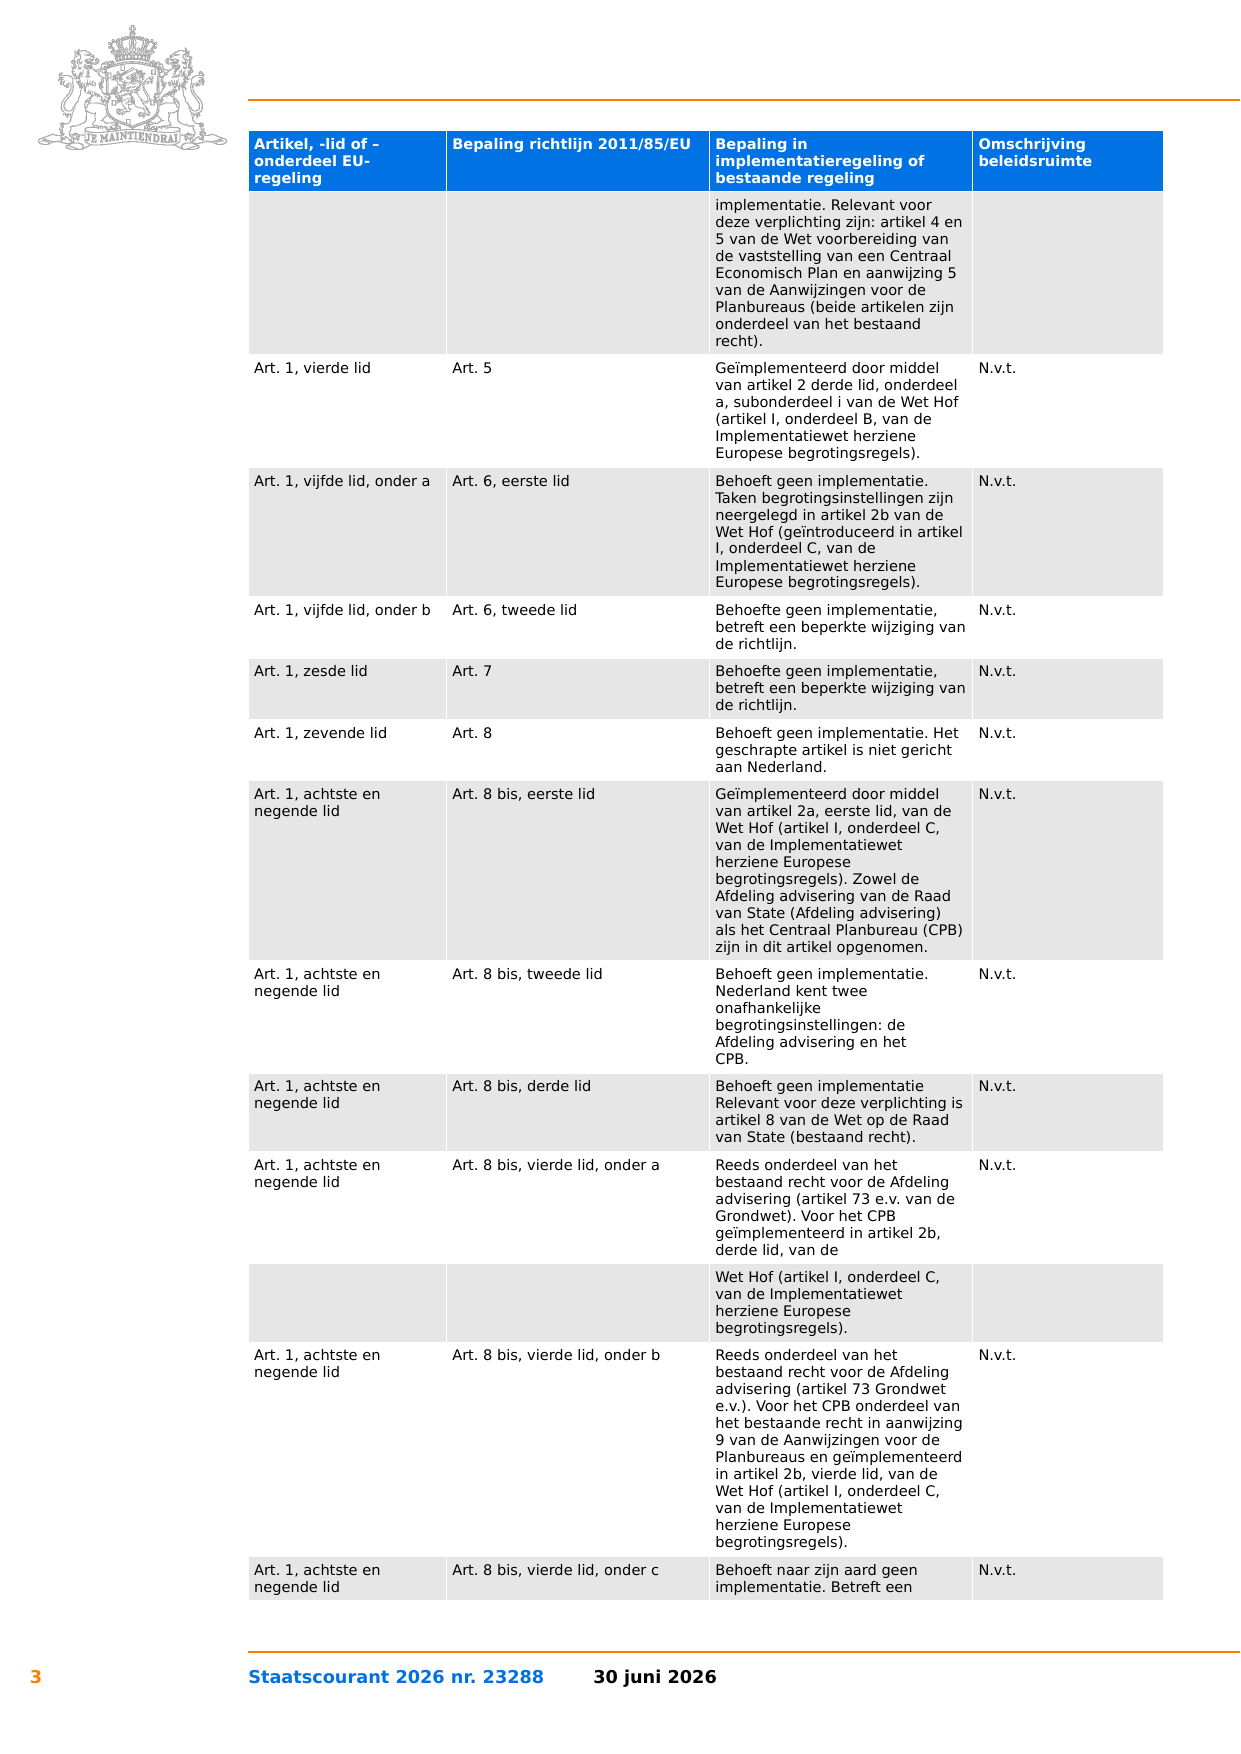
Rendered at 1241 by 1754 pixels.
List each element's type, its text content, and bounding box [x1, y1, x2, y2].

table_header Artikel, -lid of – onderdeel EU- regeling [249, 131, 446, 191]
table_cell Wet Hof (artikel I, onderdeel C, van de Implementatiewet herziene Europese begrotingsregels). [710, 1264, 972, 1342]
table_cell [973, 192, 1163, 354]
table_cell Art. 8 bis, derde lid [447, 1074, 709, 1151]
table_cell Art. 1, achtste en negende lid [249, 1557, 446, 1600]
table_cell Geïmplementeerd door middel van artikel 2a, eerste lid, van de Wet Hof (artikel I, onderdeel C, van de Implementatiewet herziene Europese begrotingsregels). Zowel de Afdeling advisering van de Raad van State (Afdeling advisering) als het Centraal Planbureau (CPB) zijn in dit artikel opgenomen. [710, 781, 972, 960]
table_cell [249, 1264, 446, 1342]
table_cell N.v.t. [973, 356, 1163, 467]
table_cell Art. 1, vijfde lid, onder a [249, 468, 446, 596]
table_cell Behoeft geen implementatie. Taken begrotingsinstellingen zijn neergelegd in artikel 2b van de Wet Hof (geïntroduceerd in artikel I, onderdeel C, van de Implementatiewet herziene Europese begrotingsregels). [710, 468, 972, 596]
table_cell Art. 6, tweede lid [447, 597, 709, 657]
table_header Bepaling richtlijn 2011/85/EU [447, 131, 709, 191]
table_cell Behoeft geen implementatie. Nederland kent twee onafhankelijke begrotingsinstellingen: de Afdeling advisering en het CPB. [710, 961, 972, 1073]
table_cell Art. 8 bis, eerste lid [447, 781, 709, 960]
table_cell Art. 5 [447, 356, 709, 467]
table_cell Art. 1, achtste en negende lid [249, 1074, 446, 1151]
table_cell Art. 8 [447, 720, 709, 780]
table_cell N.v.t. [973, 597, 1163, 657]
table_cell N.v.t. [973, 1152, 1163, 1263]
table_cell Art. 1, achtste en negende lid [249, 1343, 446, 1556]
table_header Omschrijving beleidsruimte [973, 131, 1163, 191]
table_cell N.v.t. [973, 1343, 1163, 1556]
table_cell Art. 1, vijfde lid, onder b [249, 597, 446, 657]
table_cell Behoeft geen implementatie Relevant voor deze verplichting is artikel 8 van de Wet op de Raad van State (bestaand recht). [710, 1074, 972, 1151]
table_cell Art. 1, achtste en negende lid [249, 961, 446, 1073]
table_cell Art. 8 bis, tweede lid [447, 961, 709, 1073]
table_cell Art. 1, zevende lid [249, 720, 446, 780]
table_cell [447, 1264, 709, 1342]
table_cell Art. 1, achtste en negende lid [249, 1152, 446, 1263]
table_cell Art. 1, zesde lid [249, 659, 446, 719]
table_cell Behoefte geen implementatie, betreft een beperkte wijziging van de richtlijn. [710, 659, 972, 719]
table_cell N.v.t. [973, 781, 1163, 960]
table_cell N.v.t. [973, 468, 1163, 596]
table_cell [447, 192, 709, 354]
table_cell Behoeft geen implementatie. Het geschrapte artikel is niet gericht aan Nederland. [710, 720, 972, 780]
table_cell N.v.t. [973, 961, 1163, 1073]
table_cell Reeds onderdeel van het bestaand recht voor de Afdeling advisering (artikel 73 e.v. van de Grondwet). Voor het CPB geïmplementeerd in artikel 2b, derde lid, van de [710, 1152, 972, 1263]
picture [38, 25, 227, 150]
table_cell [249, 192, 446, 354]
table_cell implementatie. Relevant voor deze verplichting zijn: artikel 4 en 5 van de Wet voorbereiding van de vaststelling van een Centraal Economisch Plan en aanwijzing 5 van de Aanwijzingen voor de Planbureaus (beide artikelen zijn onderdeel van het bestaand recht). [710, 192, 972, 354]
table_cell N.v.t. [973, 1557, 1163, 1600]
table_cell Art. 8 bis, vierde lid, onder c [447, 1557, 709, 1600]
table_cell Reeds onderdeel van het bestaand recht voor de Afdeling advisering (artikel 73 Grondwet e.v.). Voor het CPB onderdeel van het bestaande recht in aanwijzing 9 van de Aanwijzingen voor de Planbureaus en geïmplementeerd in artikel 2b, vierde lid, van de Wet Hof (artikel I, onderdeel C, van de Implementatiewet herziene Europese begrotingsregels). [710, 1343, 972, 1556]
table_cell Geïmplementeerd door middel van artikel 2 derde lid, onderdeel a, subonderdeel i van de Wet Hof (artikel I, onderdeel B, van de Implementatiewet herziene Europese begrotingsregels). [710, 356, 972, 467]
table_cell Art. 8 bis, vierde lid, onder b [447, 1343, 709, 1556]
table_cell Behoefte geen implementatie, betreft een beperkte wijziging van de richtlijn. [710, 597, 972, 657]
table_cell Art. 6, eerste lid [447, 468, 709, 596]
table_cell Art. 7 [447, 659, 709, 719]
table_cell Behoeft naar zijn aard geen implementatie. Betreft een [710, 1557, 972, 1600]
table_cell Art. 1, achtste en negende lid [249, 781, 446, 960]
table_cell N.v.t. [973, 720, 1163, 780]
table_cell Art. 1, vierde lid [249, 356, 446, 467]
table_header Bepaling in implementatieregeling of bestaande regeling [710, 131, 972, 191]
table_cell [973, 1264, 1163, 1342]
table_cell N.v.t. [973, 659, 1163, 719]
table_cell N.v.t. [973, 1074, 1163, 1151]
table_cell Art. 8 bis, vierde lid, onder a [447, 1152, 709, 1263]
